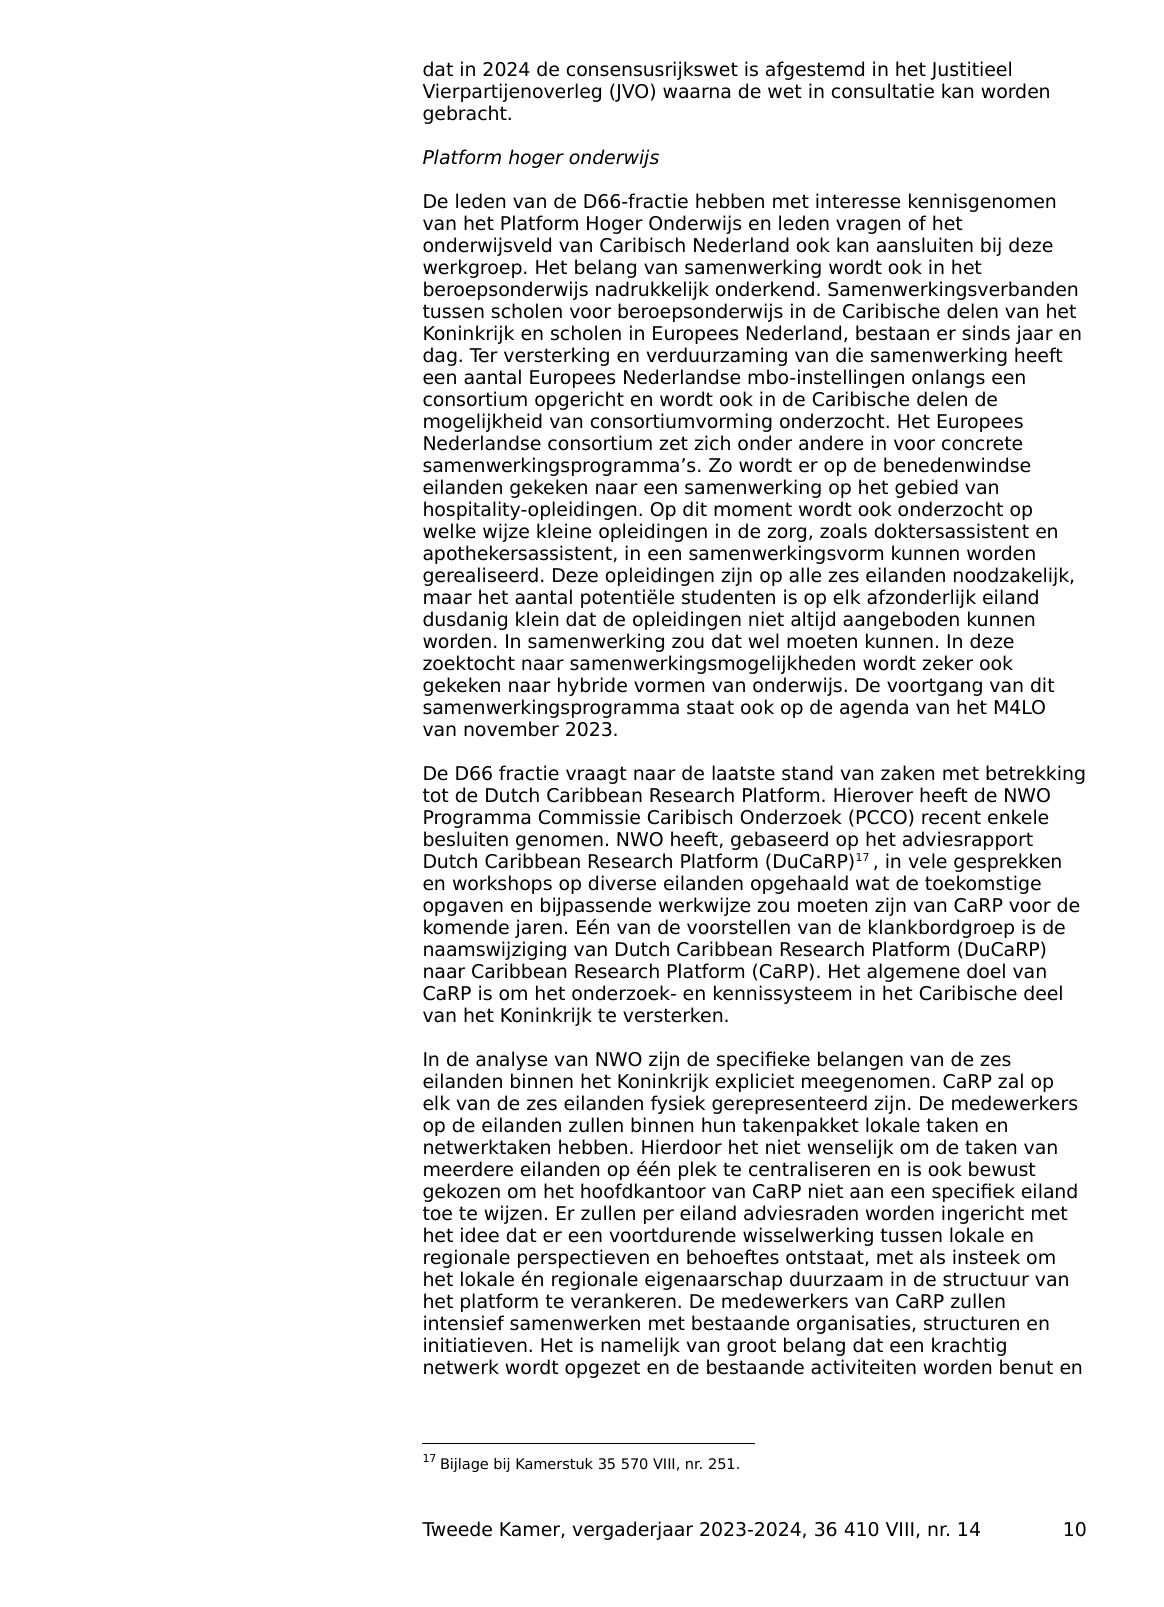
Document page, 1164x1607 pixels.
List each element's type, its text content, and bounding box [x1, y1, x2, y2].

subtitle Platform hoger onderwijs [422, 147, 1087, 169]
text De leden van de D66-fractie hebben met interesse kennisgenomen van het Platform Hoger Onderwijs en leden vragen of het onderwijsveld van Caribisch Nederland ook kan aansluiten bij deze werkgroep. Het belang van samenwerking wordt ook in het beroepsonderwijs nadrukkelijk onderkend. Samenwerkingsverbanden tussen scholen voor beroepsonderwijs in de Caribische delen van het Koninkrijk en scholen in Europees Nederland, bestaan er sinds jaar en dag. Ter versterking en verduurzaming van die samenwerking heeft een aantal Europees Nederlandse mbo-instellingen onlangs een consortium opgericht en wordt ook in de Caribische delen de mogelijkheid van consortiumvorming onderzocht. Het Europees Nederlandse consortium zet zich onder andere in voor concrete samenwerkingsprogramma’s. Zo wordt er op de benedenwindse eilanden gekeken naar een samenwerking op het gebied van hospitality-opleidingen. Op dit moment wordt ook onderzocht op welke wijze kleine opleidingen in de zorg, zoals doktersassistent en apothekersassistent, in een samenwerkingsvorm kunnen worden gerealiseerd. Deze opleidingen zijn op alle zes eilanden noodzakelijk, maar het aantal potentiële studenten is op elk afzonderlijk eiland dusdanig klein dat de opleidingen niet altijd aangeboden kunnen worden. In samenwerking zou dat wel moeten kunnen. In deze zoektocht naar samenwerkingsmogelijkheden wordt zeker ook gekeken naar hybride vormen van onderwijs. De voortgang van dit samenwerkingsprogramma staat ook op de agenda van het M4LO van november 2023. [422, 191, 1087, 741]
text Bijlage bij Kamerstuk 35 570 VIII, nr. 251. [422, 1452, 1087, 1474]
text In de analyse van NWO zijn de specifieke belangen van de zes eilanden binnen het Koninkrijk expliciet meegenomen. CaRP zal op elk van de zes eilanden fysiek gerepresenteerd zijn. De medewerkers op de eilanden zullen binnen hun takenpakket lokale taken en netwerktaken hebben. Hierdoor het niet wenselijk om de taken van meerdere eilanden op één plek te centraliseren en is ook bewust gekozen om het hoofdkantoor van CaRP niet aan een specifiek eiland toe te wijzen. Er zullen per eiland adviesraden worden ingericht met het idee dat er een voortdurende wisselwerking tussen lokale en regionale perspectieven en behoeftes ontstaat, met als insteek om het lokale én regionale eigenaarschap duurzaam in de structuur van het platform te verankeren. De medewerkers van CaRP zullen intensief samenwerken met bestaande organisaties, structuren en initiatieven. Het is namelijk van groot belang dat een krachtig netwerk wordt opgezet en de bestaande activiteiten worden benut en [422, 1049, 1087, 1379]
text dat in 2024 de consensusrijkswet is afgestemd in het Justitieel Vierpartijenoverleg (JVO) waarna de wet in consultatie kan worden gebracht. [422, 59, 1087, 125]
text De D66 fractie vraagt naar de laatste stand van zaken met betrekking tot de Dutch Caribbean Research Platform. Hierover heeft de NWO Programma Commissie Caribisch Onderzoek (PCCO) recent enkele besluiten genomen. NWO heeft, gebaseerd op het adviesrapport Dutch Caribbean Research Platform (DuCaRP), in vele gesprekken en workshops op diverse eilanden opgehaald wat de toekomstige opgaven en bijpassende werkwijze zou moeten zijn van CaRP voor de komende jaren. Eén van de voorstellen van de klankbordgroep is de naamswijziging van Dutch Caribbean Research Platform (DuCaRP) naar Caribbean Research Platform (CaRP). Het algemene doel van CaRP is om het onderzoek- en kennissysteem in het Caribische deel van het Koninkrijk te versterken. [422, 763, 1087, 1027]
